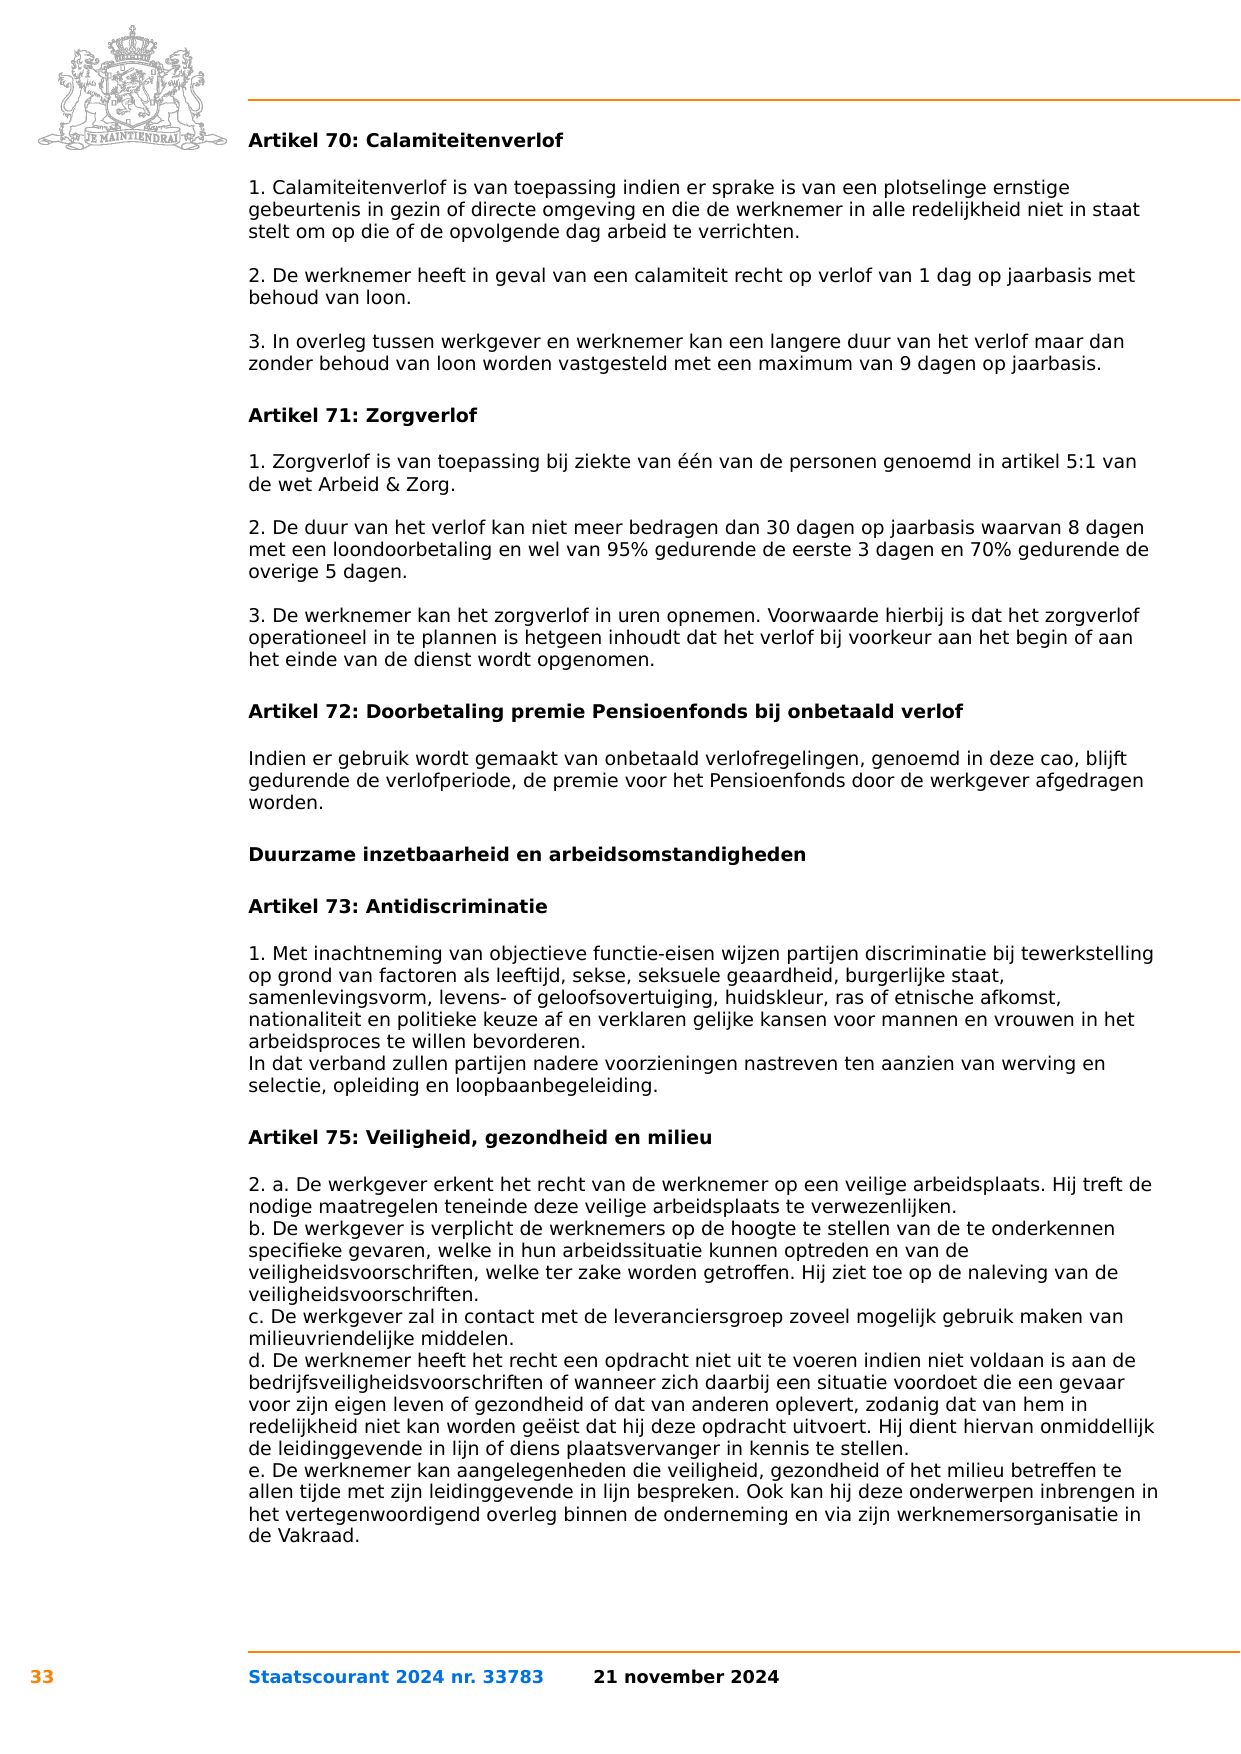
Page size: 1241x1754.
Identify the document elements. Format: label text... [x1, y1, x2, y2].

text b. De werkgever is verplicht de werknemers op de hoogte te stellen van de te onderkennen specifieke gevaren, welke in hun arbeidssituatie kunnen optreden en van de veiligheidsvoorschriften, welke ter zake worden getroffen. Hij ziet toe op de naleving van de veiligheidsvoorschriften. [248, 1218, 1163, 1306]
text 1. Met inachtneming van objectieve functie-eisen wijzen partijen discriminatie bij tewerkstelling op grond van factoren als leeftijd, sekse, seksuele geaardheid, burgerlijke staat, samenlevingsvorm, levens- of geloofsovertuiging, huidskleur, ras of etnische afkomst, nationaliteit en politieke keuze af en verklaren gelijke kansen voor mannen en vrouwen in het arbeidsproces te willen bevorderen. [248, 943, 1163, 1053]
text d. De werknemer heeft het recht een opdracht niet uit te voeren indien niet voldaan is aan de bedrijfsveiligheidsvoorschriften of wanneer zich daarbij een situatie voordoet die een gevaar voor zijn eigen leven of gezondheid of dat van anderen oplevert, zodanig dat van hem in redelijkheid niet kan worden geëist dat hij deze opdracht uitvoert. Hij dient hiervan onmiddellijk de leidinggevende in lijn of diens plaatsvervanger in kennis te stellen. [248, 1349, 1163, 1459]
text 2. De duur van het verlof kan niet meer bedragen dan 30 dagen op jaarbasis waarvan 8 dagen met een loondoorbetaling en wel van 95% gedurende de eerste 3 dagen en 70% gedurende de overige 5 dagen. [248, 517, 1163, 583]
picture [38, 25, 227, 150]
text Indien er gebruik wordt gemaakt van onbetaald verlofregelingen, genoemd in deze cao, blijft gedurende de verlofperiode, de premie voor het Pensioenfonds door de werkgever afgedragen worden. [248, 748, 1163, 814]
text 1. Calamiteitenverlof is van toepassing indien er sprake is van een plotselinge ernstige gebeurtenis in gezin of directe omgeving en die de werknemer in alle redelijkheid niet in staat stelt om op die of de opvolgende dag arbeid te verrichten. [248, 177, 1163, 243]
text In dat verband zullen partijen nadere voorzieningen nastreven ten aanzien van werving en selectie, opleiding en loopbaanbegeleiding. [248, 1053, 1163, 1097]
text 3. In overleg tussen werkgever en werknemer kan een langere duur van het verlof maar dan zonder behoud van loon worden vastgesteld met een maximum van 9 dagen op jaarbasis. [248, 331, 1163, 374]
subtitle Artikel 72: Doorbetaling premie Pensioenfonds bij onbetaald verlof [248, 701, 1163, 723]
text 1. Zorgverlof is van toepassing bij ziekte van één van de personen genoemd in artikel 5:1 van de wet Arbeid & Zorg. [248, 451, 1163, 495]
subtitle Artikel 70: Calamiteitenverlof [248, 130, 1163, 152]
subtitle Artikel 71: Zorgverlof [248, 404, 1163, 426]
text c. De werkgever zal in contact met de leveranciersgroep zoveel mogelijk gebruik maken van milieuvriendelijke middelen. [248, 1306, 1163, 1349]
text 3. De werknemer kan het zorgverlof in uren opnemen. Voorwaarde hierbij is dat het zorgverlof operationeel in te plannen is hetgeen inhoudt dat het verlof bij voorkeur aan het begin of aan het einde van de dienst wordt opgenomen. [248, 605, 1163, 671]
text 2. a. De werkgever erkent het recht van de werknemer op een veilige arbeidsplaats. Hij treft de nodige maatregelen teneinde deze veilige arbeidsplaats te verwezenlijken. [248, 1174, 1163, 1218]
subtitle Artikel 73: Antidiscriminatie [248, 896, 1163, 918]
text e. De werknemer kan aangelegenheden die veiligheid, gezondheid of het milieu betreffen te allen tijde met zijn leidinggevende in lijn bespreken. Ook kan hij deze onderwerpen inbrengen in het vertegenwoordigend overleg binnen de onderneming en via zijn werknemersorganisatie in de Vakraad. [248, 1459, 1163, 1547]
text 2. De werknemer heeft in geval van een calamiteit recht op verlof van 1 dag op jaarbasis met behoud van loon. [248, 265, 1163, 309]
subtitle Duurzame inzetbaarheid en arbeidsomstandigheden [248, 844, 1163, 866]
subtitle Artikel 75: Veiligheid, gezondheid en milieu [248, 1127, 1163, 1149]
